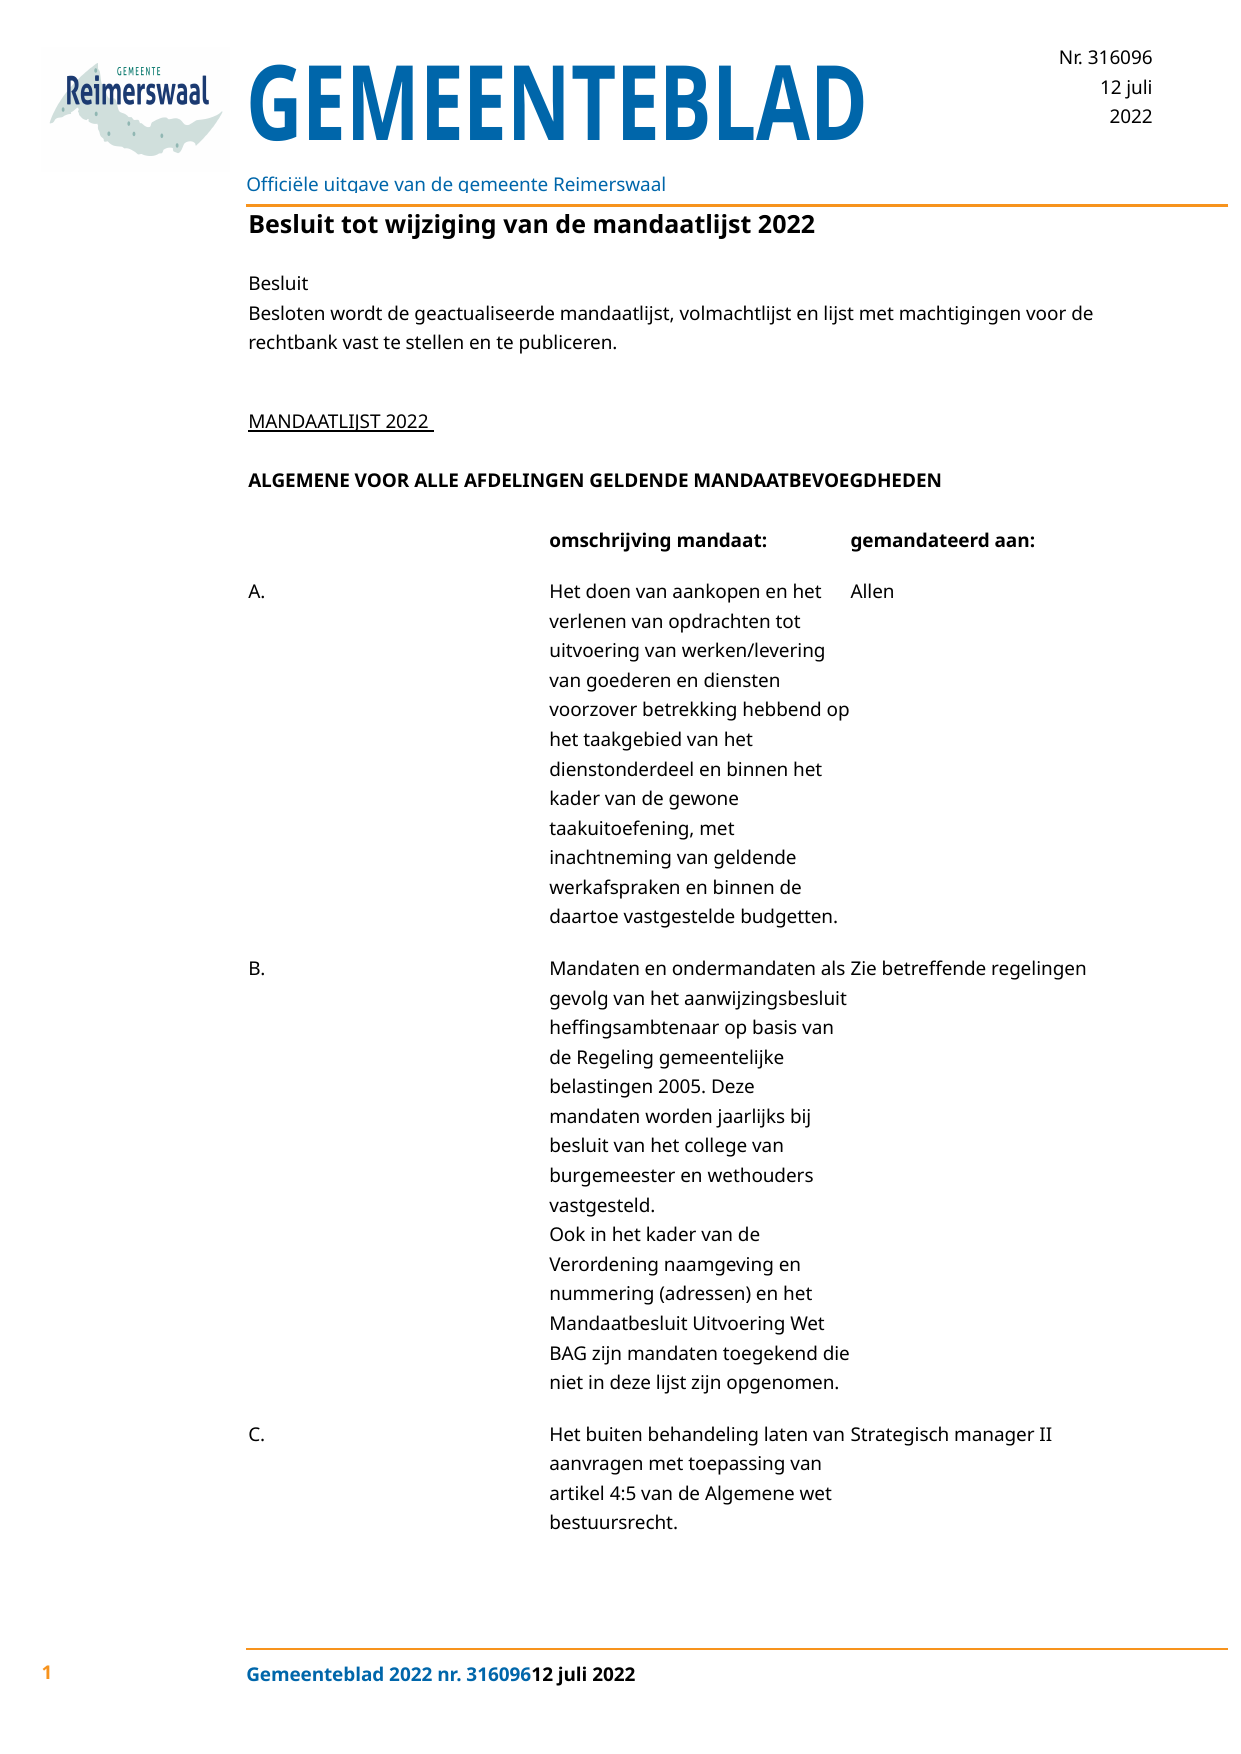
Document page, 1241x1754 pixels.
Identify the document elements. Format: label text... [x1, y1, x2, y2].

table_cell Zie betreffende regelingen [850, 955, 1152, 1395]
text Besluit [248, 270, 1152, 296]
table_cell [850, 553, 1152, 578]
table_cell Het doen van aankopen en het verlenen van opdrachten tot uitvoering van werken/levering van goederen en diensten voorzover betrekking hebbend op het taakgebied van het dienstonderdeel en binnen het kader van de gewone taakuitoefening, met inachtneming van geldende werkafspraken en binnen de daartoe vastgestelde budgetten. [549, 578, 850, 929]
text rechtbank vast te stellen en te publiceren. [248, 329, 1152, 355]
table_cell [549, 1395, 850, 1421]
table_cell [549, 553, 850, 578]
table_cell Strategisch manager II [850, 1421, 1152, 1535]
table_header [248, 527, 549, 552]
table_cell [248, 553, 549, 578]
table_cell A. [248, 578, 549, 929]
text Besloten wordt de geactualiseerde mandaatlijst, volmachtlijst en lijst met machtigingen voor de [248, 300, 1152, 326]
table_header gemandateerd aan: [850, 527, 1152, 552]
table_cell [549, 929, 850, 955]
table_cell Het buiten behandeling laten van aanvragen met toepassing van artikel 4:5 van de Algemene wet bestuursrecht. [549, 1421, 850, 1535]
table_cell [248, 1535, 549, 1561]
picture [41, 47, 231, 172]
table_cell [850, 1535, 1152, 1561]
table_header omschrijving mandaat: [549, 527, 850, 552]
table_cell [850, 1395, 1152, 1421]
table_cell B. [248, 955, 549, 1395]
table_cell C. [248, 1421, 549, 1535]
table_cell [248, 929, 549, 955]
table_cell Mandaten en ondermandaten als gevolg van het aanwijzingsbesluit heffingsambtenaar op basis van de Regeling gemeentelijke belastingen 2005. Deze mandaten worden jaarlijks bij besluit van het college van burgemeester en wethouders vastgesteld. Ook in het kader van de Verordening naamgeving en nummering (adressen) en het Mandaatbesluit Uitvoering Wet BAG zijn mandaten toegekend die niet in deze lijst zijn opgenomen. [549, 955, 850, 1395]
table_cell [549, 1535, 850, 1561]
text Besluit tot wijziging van de mandaatlijst 2022 [248, 207, 1152, 241]
table_cell Allen [850, 578, 1152, 929]
table_cell [248, 1395, 549, 1421]
table_cell [850, 929, 1152, 955]
text MANDAATLIJST 2022 [248, 408, 1152, 434]
text ALGEMENE VOOR ALLE AFDELINGEN GELDENDE MANDAATBEVOEGDHEDEN [248, 467, 1152, 493]
